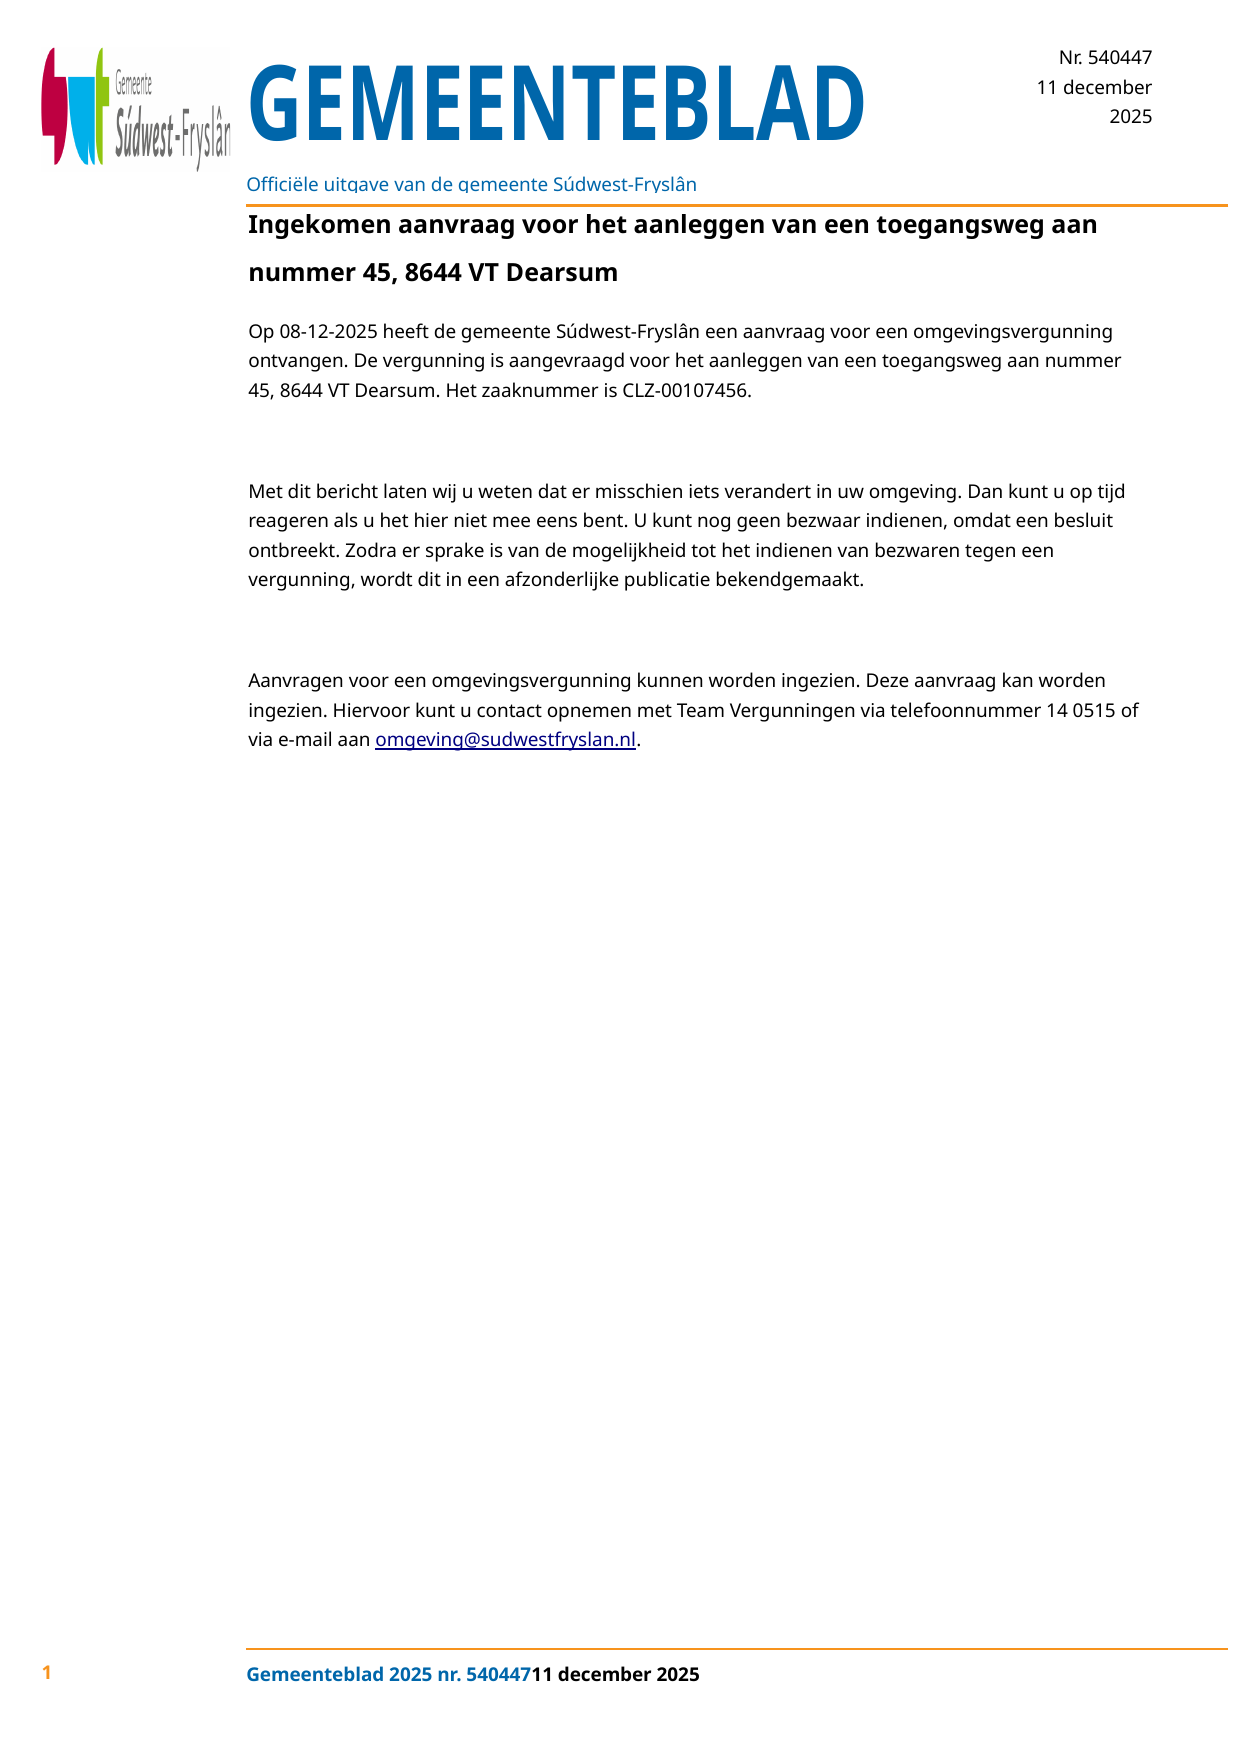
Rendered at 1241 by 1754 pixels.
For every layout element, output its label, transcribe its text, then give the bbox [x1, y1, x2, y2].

text Op 08-12-2025 heeft de gemeente Súdwest-Fryslân een aanvraag voor een omgevingsvergunning ontvangen. De vergunning is aangevraagd voor het aanleggen van een toegangsweg aan nummer 45, 8644 VT Dearsum. Het zaaknummer is CLZ-00107456. [248, 318, 1152, 403]
text Aanvragen voor een omgevingsvergunning kunnen worden ingezien. Deze aanvraag kan worden ingezien. Hiervoor kunt u contact opnemen met Team Vergunningen via telefoonnummer 14 0515 of via e-mail aan omgeving@sudwestfryslan.nl. [248, 667, 1152, 752]
text Ingekomen aanvraag voor het aanleggen van een toegangsweg aan nummer 45, 8644 VT Dearsum [248, 207, 1152, 288]
picture [41, 47, 231, 172]
text Met dit bericht laten wij u weten dat er misschien iets verandert in uw omgeving. Dan kunt u op tijd reageren als u het hier niet mee eens bent. U kunt nog geen bezwaar indienen, omdat een besluit ontbreekt. Zodra er sprake is van de mogelijkheid tot het indienen van bezwaren tegen een vergunning, wordt dit in een afzonderlijke publicatie bekendgemaakt. [248, 478, 1152, 592]
